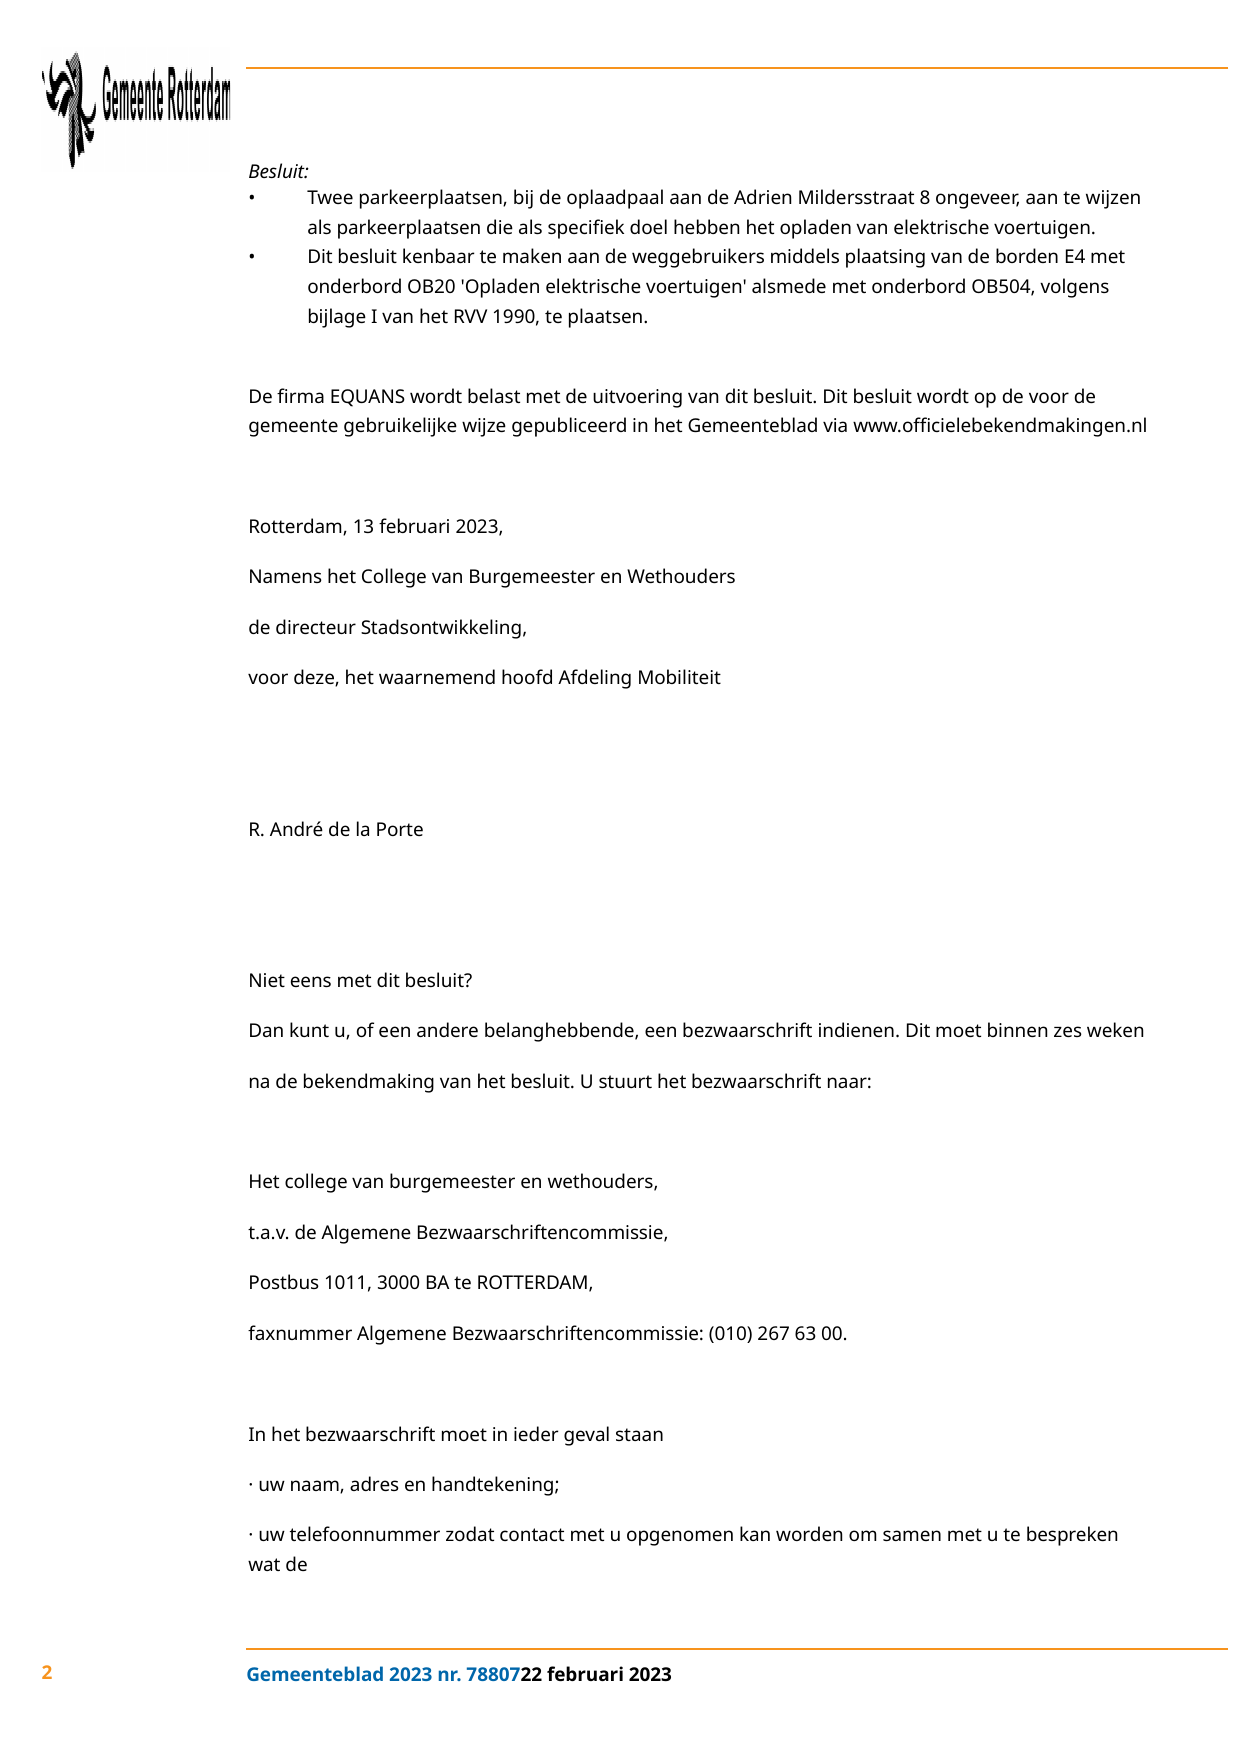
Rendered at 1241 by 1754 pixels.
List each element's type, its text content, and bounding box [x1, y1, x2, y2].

text na de bekendmaking van het besluit. U stuurt het bezwaarschrift naar: [248, 1068, 1152, 1093]
text faxnummer Algemene Bezwaarschriftencommissie: (010) 267 63 00. [248, 1320, 1152, 1346]
text Namens het College van Burgemeester en Wethouders [248, 564, 1152, 589]
text Het college van burgemeester en wethouders, [248, 1169, 1152, 1194]
text · uw telefoonnummer zodat contact met u opgenomen kan worden om samen met u te bespreken wat de [248, 1522, 1152, 1577]
list Twee parkeerplaatsen, bij de oplaadpaal aan de Adrien Mildersstraat 8 ongeveer, aan te wijzen als parkeerplaatsen die als specifiek doel hebben het opladen van elektrische voertuigen. [248, 184, 1152, 240]
text Besluit: [248, 159, 1152, 184]
text Niet eens met dit besluit? [248, 967, 1152, 993]
text Postbus 1011, 3000 BA te ROTTERDAM, [248, 1269, 1152, 1295]
text In het bezwaarschrift moet in ieder geval staan [248, 1421, 1152, 1446]
text Dan kunt u, of een andere belanghebbende, een bezwaarschrift indienen. Dit moet binnen zes weken [248, 1017, 1152, 1043]
text De firma EQUANS wordt belast met de uitvoering van dit besluit. Dit besluit wordt op de voor de gemeente gebruikelijke wijze gepubliceerd in het Gemeenteblad via www.officielebekendmakingen.nl [248, 383, 1152, 438]
text voor deze, het waarnemend hoofd Afdeling Mobiliteit [248, 664, 1152, 690]
text · uw naam, adres en handtekening; [248, 1471, 1152, 1497]
text Rotterdam, 13 februari 2023, [248, 513, 1152, 539]
list Dit besluit kenbaar te maken aan de weggebruikers middels plaatsing van de borden E4 met onderbord OB20 'Opladen elektrische voertuigen' alsmede met onderbord OB504, volgens bijlage I van het RVV 1990, te plaatsen. [248, 244, 1152, 328]
text R. André de la Porte [248, 816, 1152, 841]
picture [41, 47, 231, 172]
text t.a.v. de Algemene Bezwaarschriftencommissie, [248, 1219, 1152, 1245]
text de directeur Stadsontwikkeling, [248, 614, 1152, 640]
